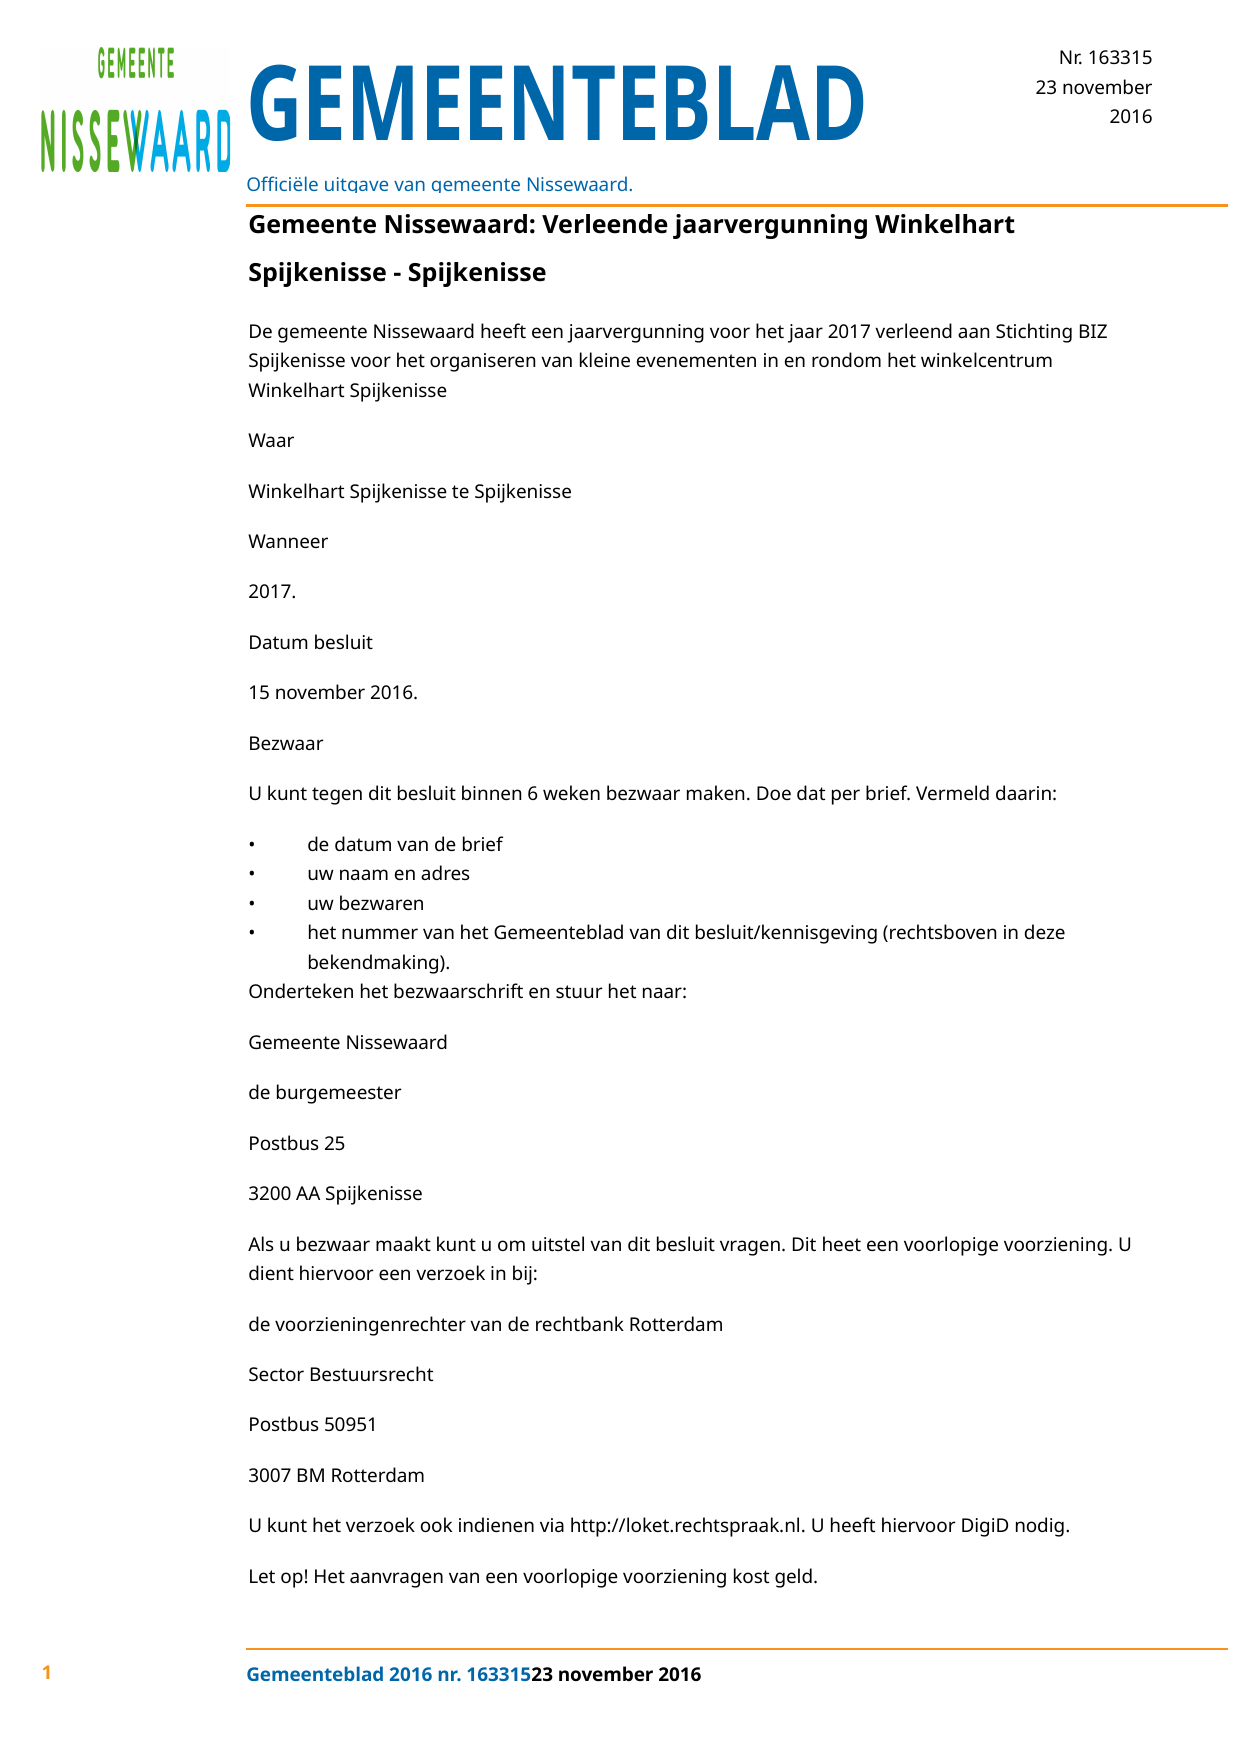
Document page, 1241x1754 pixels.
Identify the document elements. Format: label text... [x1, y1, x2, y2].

text Waar [248, 427, 1152, 453]
text Let op! Het aanvragen van een voorlopige voorziening kost geld. [248, 1563, 1152, 1589]
text De gemeente Nissewaard heeft een jaarvergunning voor het jaar 2017 verleend aan Stichting BIZ Spijkenisse voor het organiseren van kleine evenementen in en rondom het winkelcentrum Winkelhart Spijkenisse [248, 318, 1152, 403]
picture [200, 151, 206, 172]
text U kunt het verzoek ook indienen via http://loket.rechtspraak.nl. U heeft hiervoor DigiD nodig. [248, 1512, 1152, 1538]
text Sector Bestuursrecht [248, 1361, 1152, 1387]
text de burgemeester [248, 1079, 1152, 1105]
text Winkelhart Spijkenisse te Spijkenisse [248, 478, 1152, 504]
picture [154, 157, 165, 172]
list de datum van de brief [248, 831, 1152, 857]
text 15 november 2016. [248, 679, 1152, 705]
picture [176, 157, 187, 172]
picture [222, 122, 227, 160]
text Wanneer [248, 528, 1152, 554]
text Als u bezwaar maakt kunt u om uitstel van dit besluit vragen. Dit heet een voorlopige voorziening. U dient hiervoor een verzoek in bij: [248, 1231, 1152, 1286]
text Gemeente Nissewaard: Verleende jaarvergunning Winkelhart Spijkenisse - Spijkenisse [248, 207, 1152, 288]
text Datum besluit [248, 629, 1152, 655]
text 3007 BM Rotterdam [248, 1462, 1152, 1488]
list uw bezwaren [248, 890, 1152, 916]
text Gemeente Nissewaard [248, 1029, 1152, 1055]
picture [41, 47, 231, 172]
text Postbus 25 [248, 1130, 1152, 1156]
text de voorzieningenrechter van de rechtbank Rotterdam [248, 1311, 1152, 1337]
picture [201, 122, 206, 138]
text Bezwaar [248, 730, 1152, 756]
text 2017. [248, 579, 1152, 604]
text Postbus 50951 [248, 1412, 1152, 1437]
list uw naam en adres [248, 860, 1152, 886]
text U kunt tegen dit besluit binnen 6 weken bezwaar maken. Doe dat per brief. Vermeld daarin: [248, 780, 1152, 806]
text Onderteken het bezwaarschrift en stuur het naar: [248, 979, 1152, 1004]
list het nummer van het Gemeenteblad van dit besluit/kennisgeving (rechtsboven in deze bekendmaking). [248, 919, 1152, 975]
text 3200 AA Spijkenisse [248, 1180, 1152, 1206]
